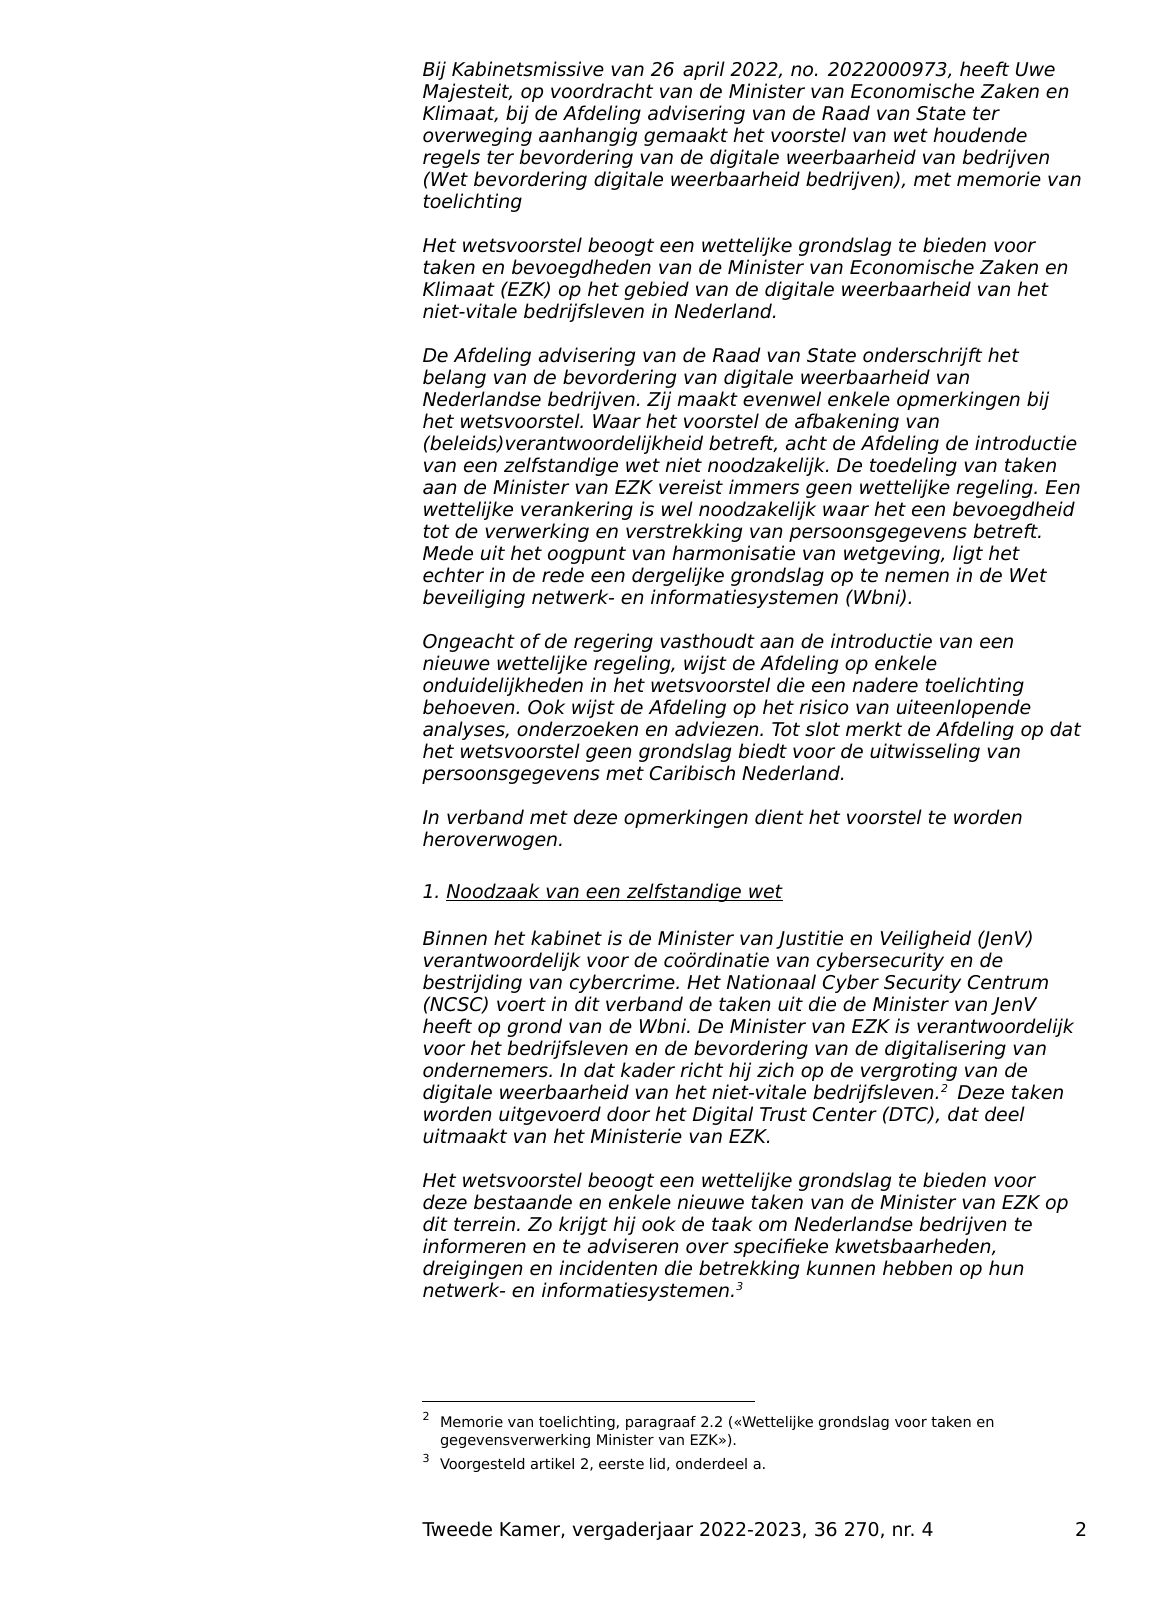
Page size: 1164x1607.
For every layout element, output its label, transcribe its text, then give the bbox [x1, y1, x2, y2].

text Het wetsvoorstel beoogt een wettelijke grondslag te bieden voor taken en bevoegdheden van de Minister van Economische Zaken en Klimaat (EZK) op het gebied van de digitale weerbaarheid van het niet-vitale bedrijfsleven in Nederland. [422, 235, 1087, 323]
text In verband met deze opmerkingen dient het voorstel te worden heroverwogen. [422, 807, 1087, 851]
text Memorie van toelichting, paragraaf 2.2 («Wettelijke grondslag voor taken en gegevensverwerking Minister van EZK»). [422, 1410, 1087, 1449]
text Ongeacht of de regering vasthoudt aan de introductie van een nieuwe wettelijke regeling, wijst de Afdeling op enkele onduidelijkheden in het wetsvoorstel die een nadere toelichting behoeven. Ook wijst de Afdeling op het risico van uiteenlopende analyses, onderzoeken en adviezen. Tot slot merkt de Afdeling op dat het wetsvoorstel geen grondslag biedt voor de uitwisseling van persoonsgegevens met Caribisch Nederland. [422, 631, 1087, 785]
subtitle 1. Noodzaak van een zelfstandige wet [422, 881, 1087, 903]
text Het wetsvoorstel beoogt een wettelijke grondslag te bieden voor deze bestaande en enkele nieuwe taken van de Minister van EZK op dit terrein. Zo krijgt hij ook de taak om Nederlandse bedrijven te informeren en te adviseren over specifieke kwetsbaarheden, dreigingen en incidenten die betrekking kunnen hebben op hun netwerk- en informatiesystemen. [422, 1170, 1087, 1302]
text Binnen het kabinet is de Minister van Justitie en Veiligheid (JenV) verantwoordelijk voor de coördinatie van cybersecurity en de bestrijding van cybercrime. Het Nationaal Cyber Security Centrum (NCSC) voert in dit verband de taken uit die de Minister van JenV heeft op grond van de Wbni. De Minister van EZK is verantwoordelijk voor het bedrijfsleven en de bevordering van de digitalisering van ondernemers. In dat kader richt hij zich op de vergroting van de digitale weerbaarheid van het niet-vitale bedrijfsleven. Deze taken worden uitgevoerd door het Digital Trust Center (DTC), dat deel uitmaakt van het Ministerie van EZK. [422, 928, 1087, 1148]
text Bij Kabinetsmissive van 26 april 2022, no. 2022000973, heeft Uwe Majesteit, op voordracht van de Minister van Economische Zaken en Klimaat, bij de Afdeling advisering van de Raad van State ter overweging aanhangig gemaakt het voorstel van wet houdende regels ter bevordering van de digitale weerbaarheid van bedrijven (Wet bevordering digitale weerbaarheid bedrijven), met memorie van toelichting [422, 59, 1087, 213]
text De Afdeling advisering van de Raad van State onderschrijft het belang van de bevordering van digitale weerbaarheid van Nederlandse bedrijven. Zij maakt evenwel enkele opmerkingen bij het wetsvoorstel. Waar het voorstel de afbakening van (beleids)verantwoordelijkheid betreft, acht de Afdeling de introductie van een zelfstandige wet niet noodzakelijk. De toedeling van taken aan de Minister van EZK vereist immers geen wettelijke regeling. Een wettelijke verankering is wel noodzakelijk waar het een bevoegdheid tot de verwerking en verstrekking van persoonsgegevens betreft. Mede uit het oogpunt van harmonisatie van wetgeving, ligt het echter in de rede een dergelijke grondslag op te nemen in de Wet beveiliging netwerk- en informatiesystemen (Wbni). [422, 345, 1087, 609]
text Voorgesteld artikel 2, eerste lid, onderdeel a. [422, 1452, 1087, 1474]
